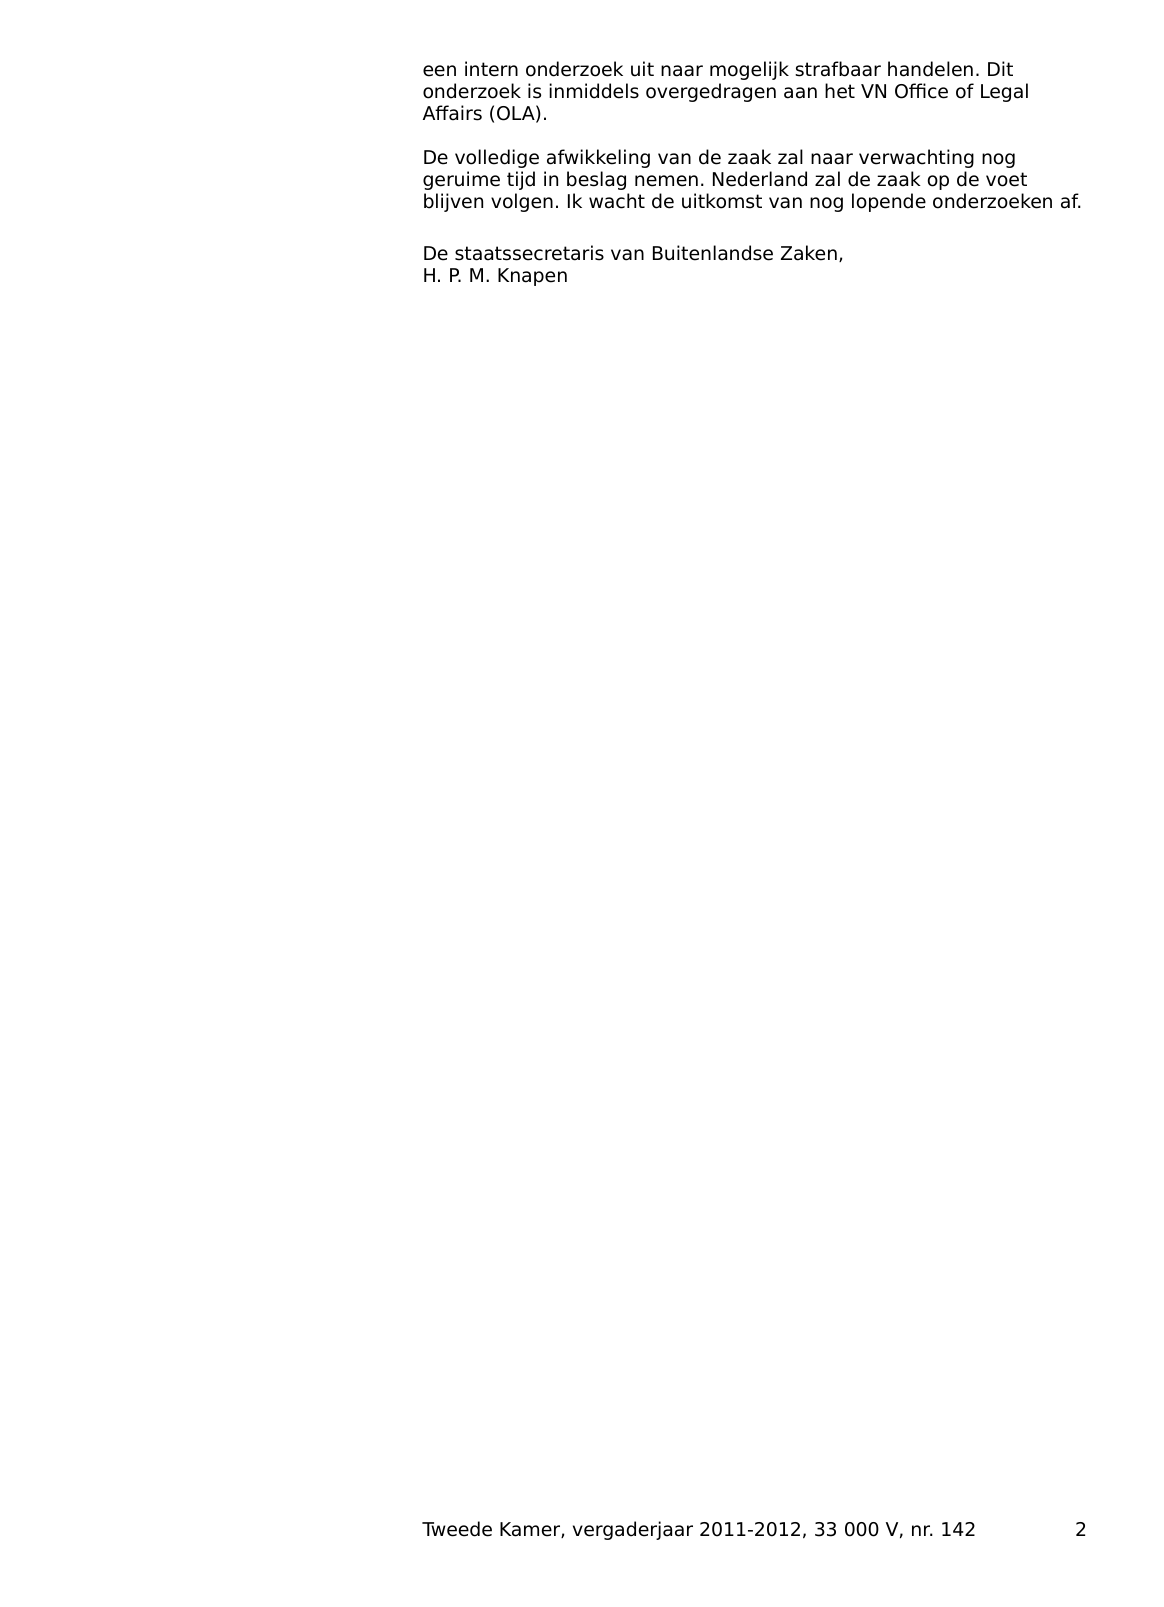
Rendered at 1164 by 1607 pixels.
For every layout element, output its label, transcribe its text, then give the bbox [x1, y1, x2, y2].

text De staatssecretaris van Buitenlandse Zaken, H. P. M. Knapen [422, 243, 1087, 287]
text een intern onderzoek uit naar mogelijk strafbaar handelen. Dit onderzoek is inmiddels overgedragen aan het VN Office of Legal Affairs (OLA). [422, 59, 1087, 125]
text De volledige afwikkeling van de zaak zal naar verwachting nog geruime tijd in beslag nemen. Nederland zal de zaak op de voet blijven volgen. Ik wacht de uitkomst van nog lopende onderzoeken af. [422, 147, 1087, 213]
